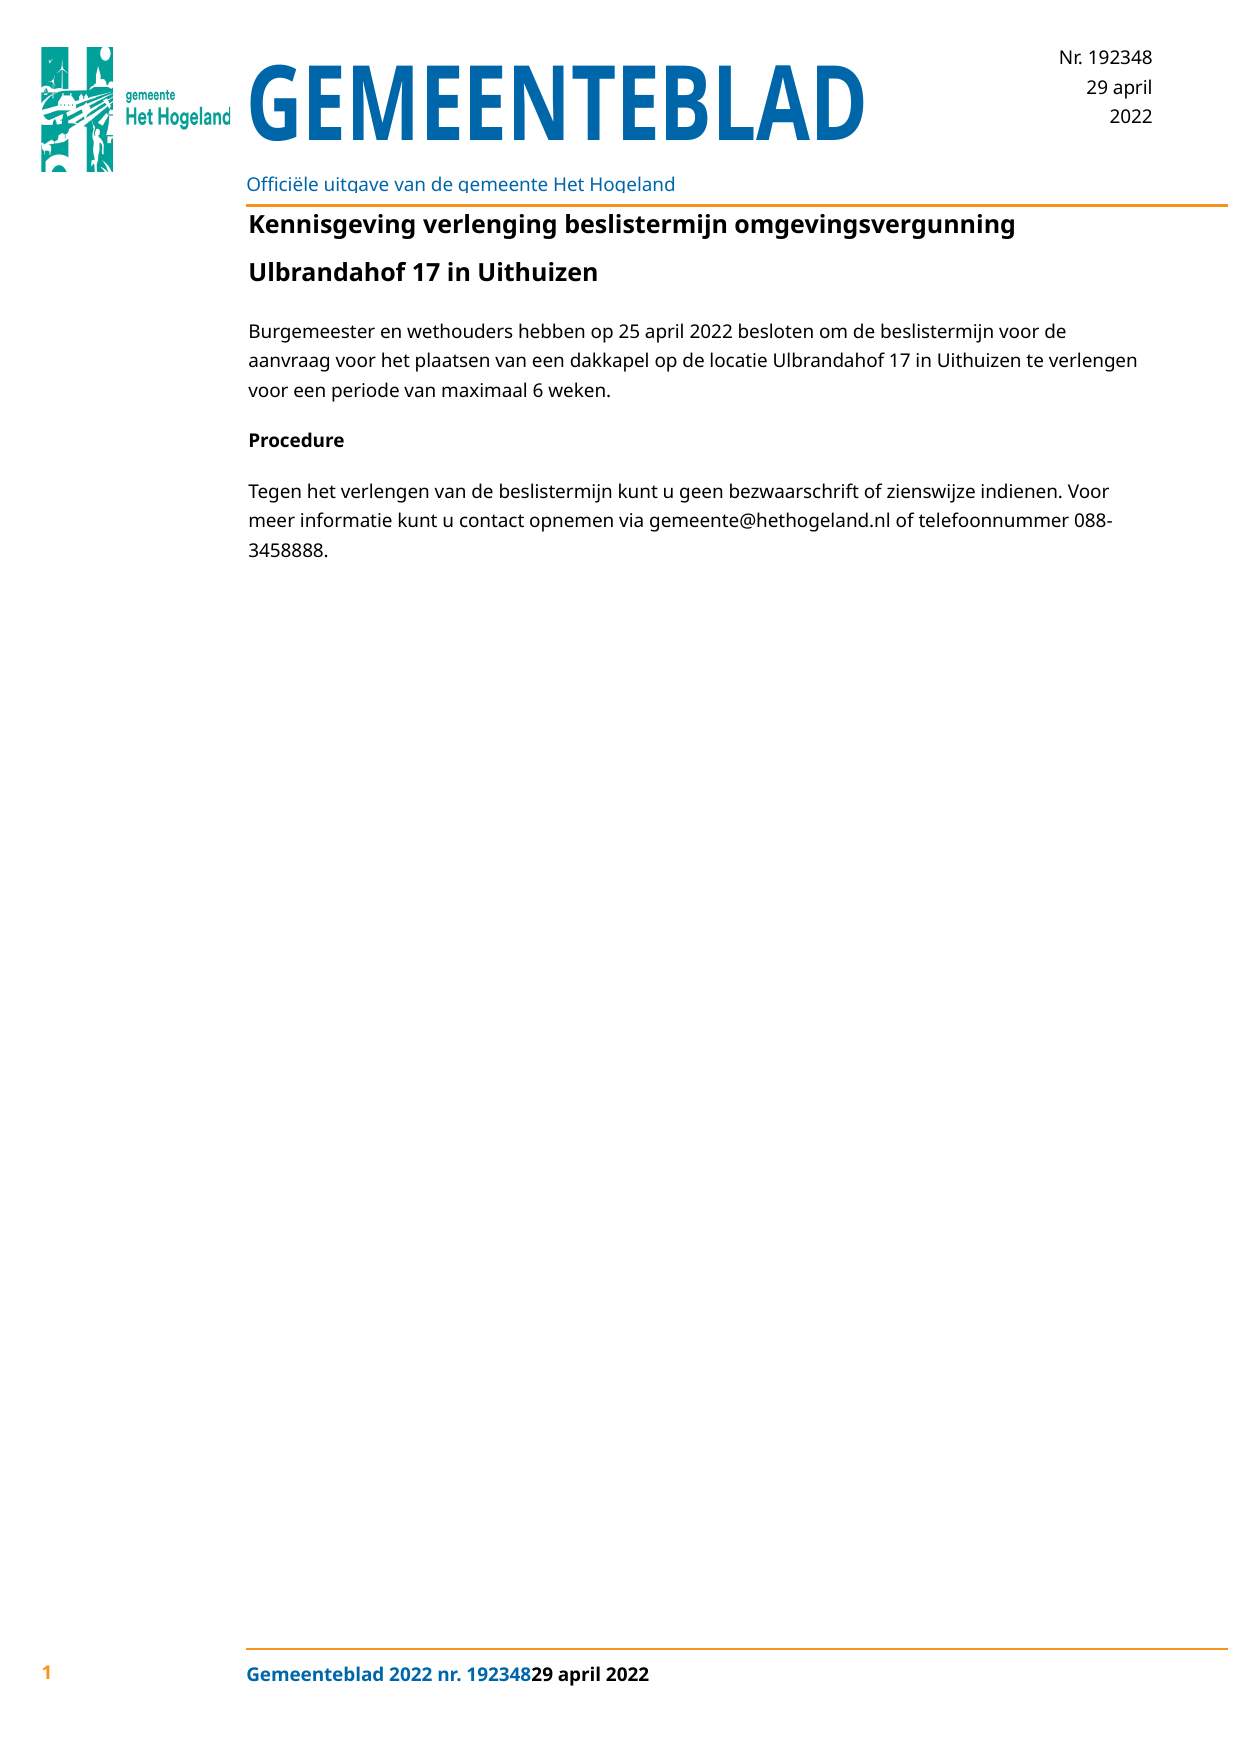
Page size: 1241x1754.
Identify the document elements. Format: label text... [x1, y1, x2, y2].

text Procedure [248, 427, 1152, 453]
text Burgemeester en wethouders hebben op 25 april 2022 besloten om de beslistermijn voor de aanvraag voor het plaatsen van een dakkapel op de locatie Ulbrandahof 17 in Uithuizen te verlengen voor een periode van maximaal 6 weken. [248, 318, 1152, 403]
text Kennisgeving verlenging beslistermijn omgevingsvergunning Ulbrandahof 17 in Uithuizen [248, 207, 1152, 288]
picture [41, 47, 231, 172]
text Tegen het verlengen van de beslistermijn kunt u geen bezwaarschrift of zienswijze indienen. Voor meer informatie kunt u contact opnemen via gemeente@hethogeland.nl of telefoonnummer 088-3458888. [248, 478, 1152, 563]
